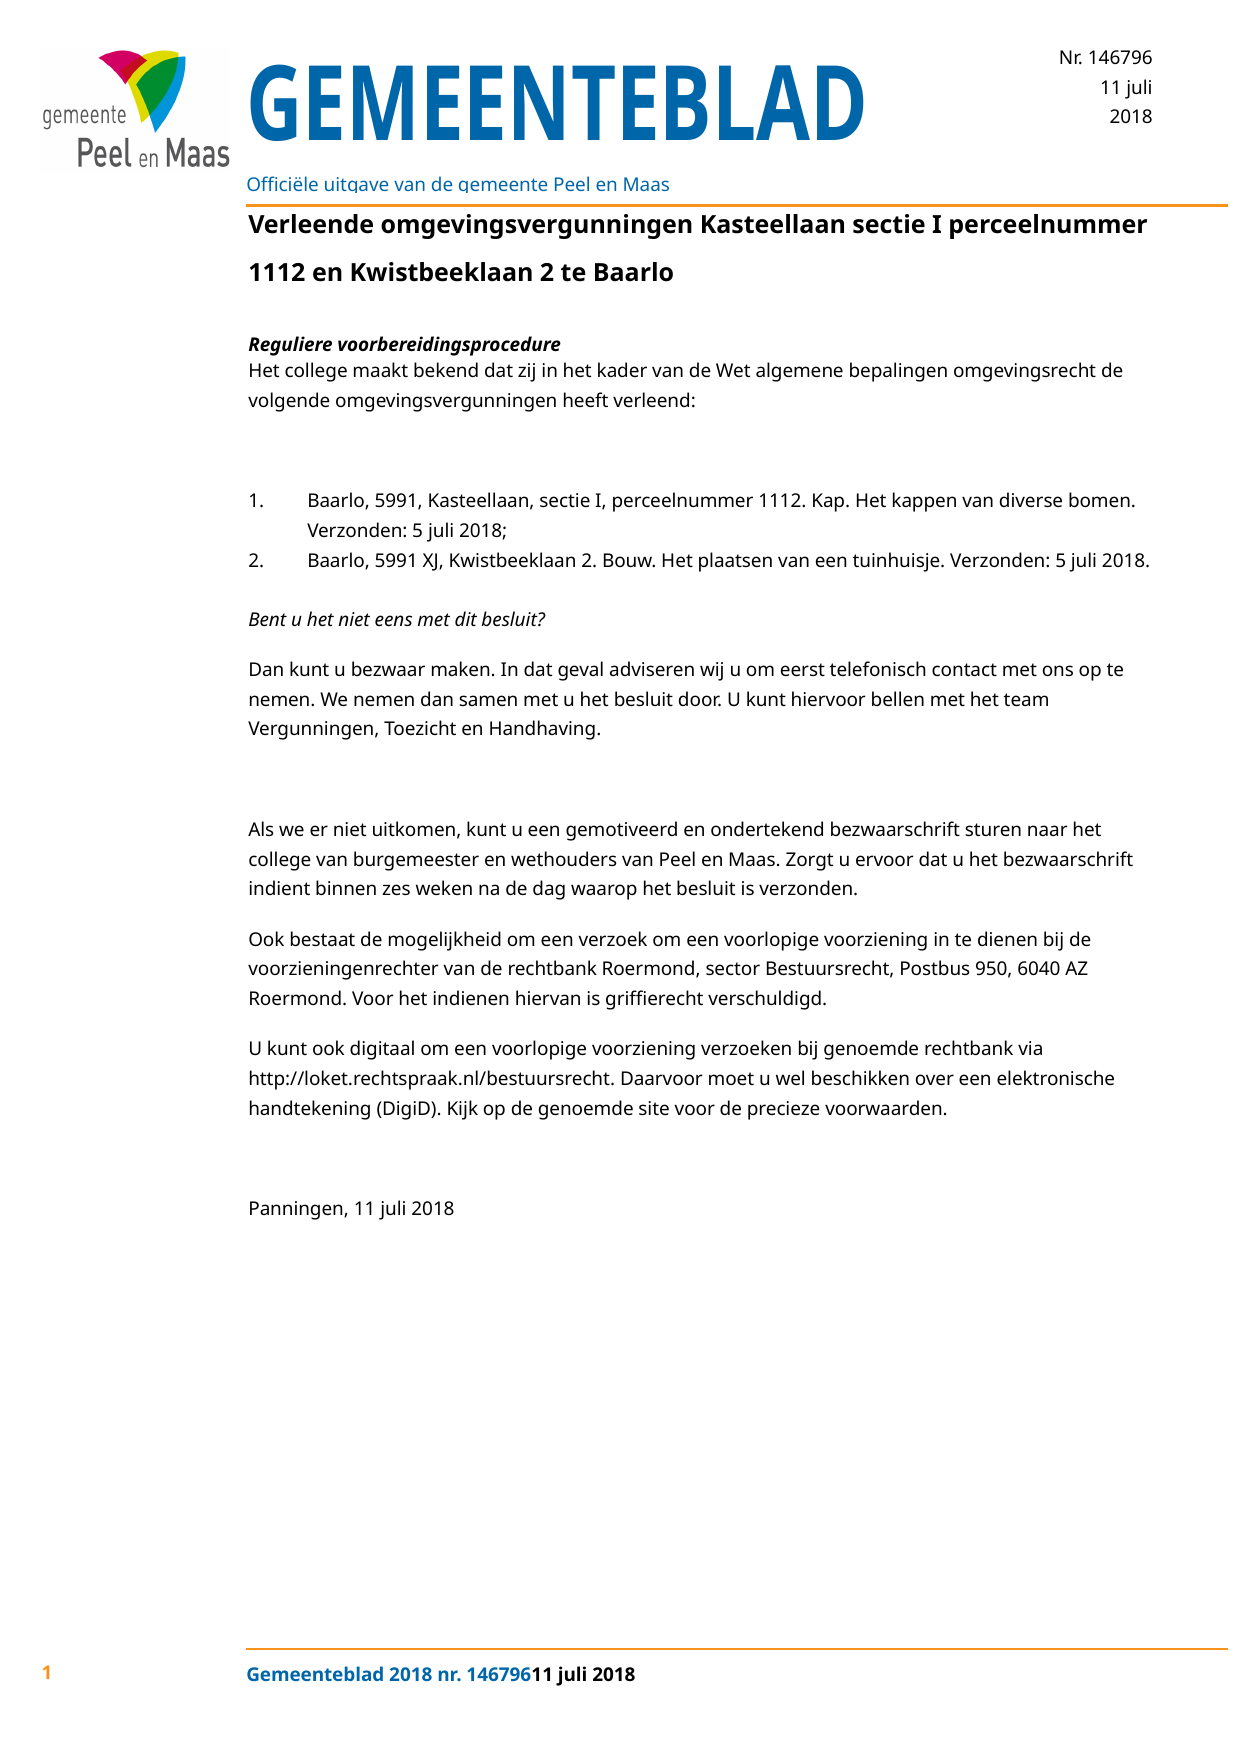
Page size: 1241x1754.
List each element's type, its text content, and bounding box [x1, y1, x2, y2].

text Het college maakt bekend dat zij in het kader van de Wet algemene bepalingen omgevingsrecht de volgende omgevingsvergunningen heeft verleend: [248, 357, 1152, 412]
list Baarlo, 5991, Kasteellaan, sectie I, perceelnummer 1112. Kap. Het kappen van diverse bomen. Verzonden: 5 juli 2018; [248, 488, 1152, 543]
text Dan kunt u bezwaar maken. In dat geval adviseren wij u om eerst telefonisch contact met ons op te nemen. We nemen dan samen met u het besluit door. U kunt hiervoor bellen met het team Vergunningen, Toezicht en Handhaving. [248, 656, 1152, 741]
picture [41, 47, 231, 172]
text U kunt ook digitaal om een voorlopige voorziening verzoeken bij genoemde rechtbank via http://loket.rechtspraak.nl/bestuursrecht. Daarvoor moet u wel beschikken over een elektronische handtekening (DigiD). Kijk op de genoemde site voor de precieze voorwaarden. [248, 1036, 1152, 1120]
text Bent u het niet eens met dit besluit? [248, 606, 1152, 632]
text Reguliere voorbereidingsprocedure [248, 331, 1152, 357]
text Ook bestaat de mogelijkheid om een verzoek om een voorlopige voorziening in te dienen bij de voorzieningenrechter van de rechtbank Roermond, sector Bestuursrecht, Postbus 950, 6040 AZ Roermond. Voor het indienen hiervan is griffierecht verschuldigd. [248, 926, 1152, 1011]
text Verleende omgevingsvergunningen Kasteellaan sectie I perceelnummer 1112 en Kwistbeeklaan 2 te Baarlo [248, 207, 1152, 288]
list Baarlo, 5991 XJ, Kwistbeeklaan 2. Bouw. Het plaatsen van een tuinhuisje. Verzonden: 5 juli 2018. [248, 547, 1152, 572]
text Als we er niet uitkomen, kunt u een gemotiveerd en ondertekend bezwaarschrift sturen naar het college van burgemeester en wethouders van Peel en Maas. Zorgt u ervoor dat u het bezwaarschrift indient binnen zes weken na de dag waarop het besluit is verzonden. [248, 816, 1152, 901]
text Panningen, 11 juli 2018 [248, 1196, 1152, 1221]
